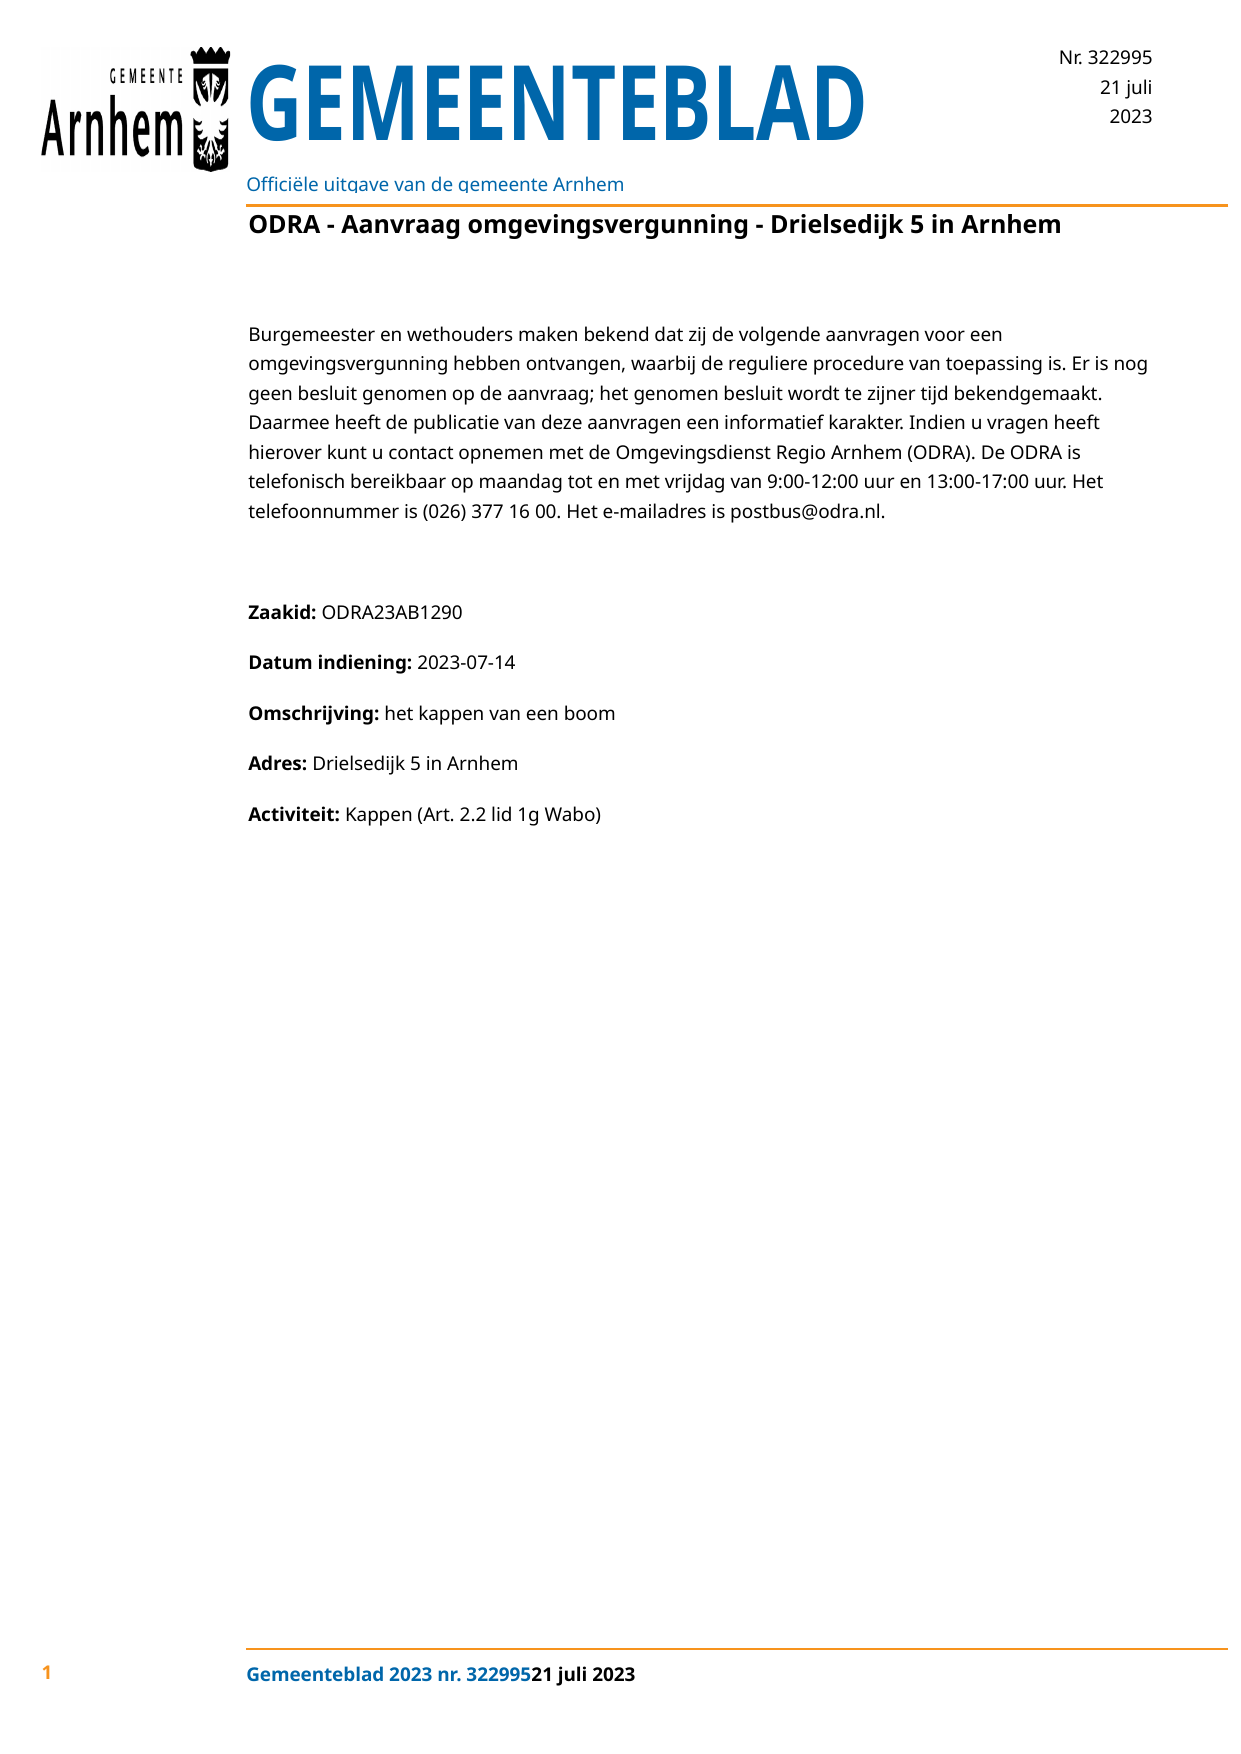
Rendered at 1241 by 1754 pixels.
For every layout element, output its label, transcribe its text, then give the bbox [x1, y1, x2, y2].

text Activiteit: Kappen (Art. 2.2 lid 1g Wabo) [248, 801, 1152, 826]
text ODRA - Aanvraag omgevingsvergunning - Drielsedijk 5 in Arnhem [248, 207, 1152, 241]
text Omschrijving: het kappen van een boom [248, 700, 1152, 726]
text Burgemeester en wethouders maken bekend dat zij de volgende aanvragen voor een omgevingsvergunning hebben ontvangen, waarbij de reguliere procedure van toepassing is. Er is nog geen besluit genomen op de aanvraag; het genomen besluit wordt te zijner tijd bekendgemaakt. Daarmee heeft de publicatie van deze aanvragen een informatief karakter. Indien u vragen heeft hierover kunt u contact opnemen met de Omgevingsdienst Regio Arnhem (ODRA). De ODRA is telefonisch bereikbaar op maandag tot en met vrijdag van 9:00-12:00 uur en 13:00-17:00 uur. Het telefoonnummer is (026) 377 16 00. Het e-mailadres is postbus@odra.nl. [248, 321, 1152, 524]
text Zaakid: ODRA23AB1290 [248, 599, 1152, 625]
text Datum indiening: 2023-07-14 [248, 649, 1152, 675]
picture [41, 47, 231, 172]
text Adres: Drielsedijk 5 in Arnhem [248, 750, 1152, 776]
